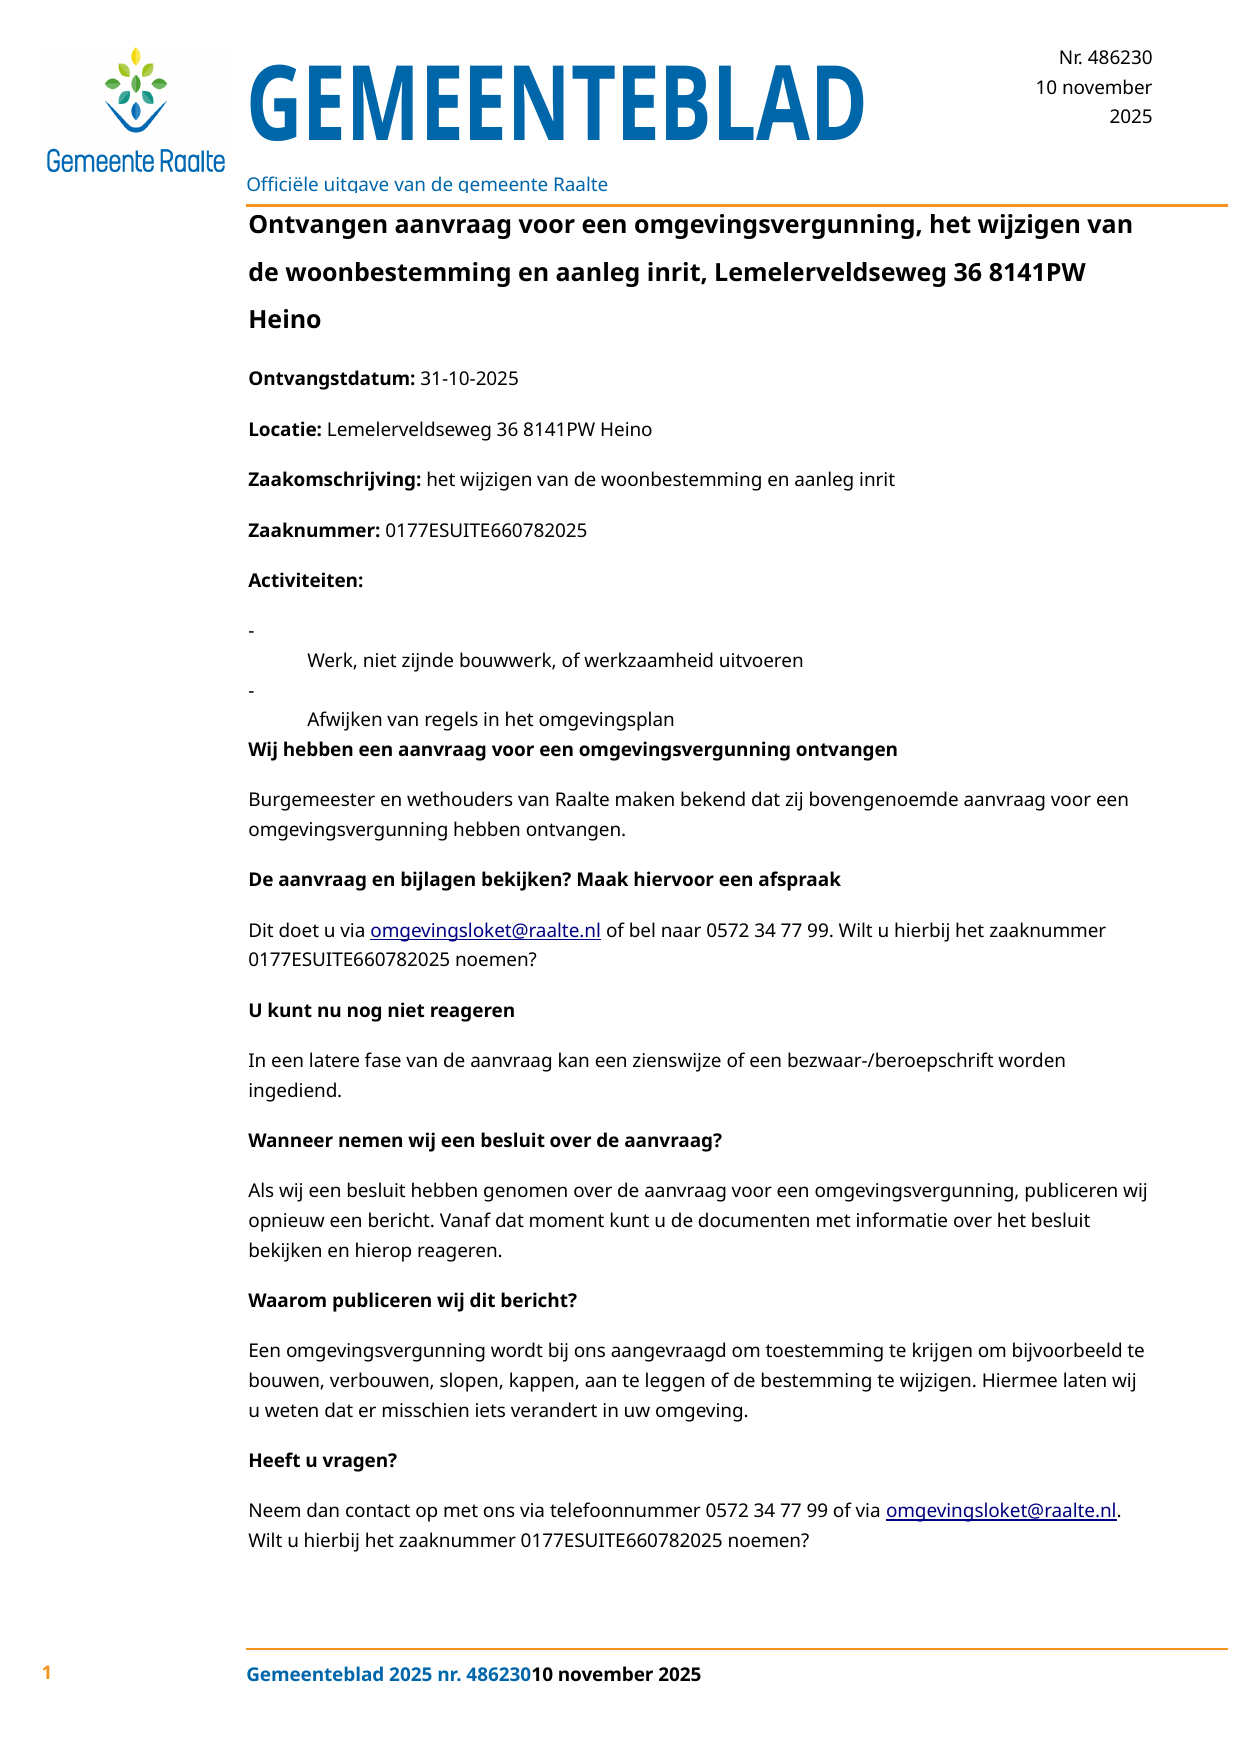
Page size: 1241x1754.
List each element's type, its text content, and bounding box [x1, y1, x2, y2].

text U kunt nu nog niet reageren [248, 997, 1152, 1022]
text Zaaknummer: 0177ESUITE660782025 [248, 517, 1152, 542]
text Neem dan contact op met ons via telefoonnummer 0572 34 77 99 of via omgevingsloket@raalte.nl. Wilt u hierbij het zaaknummer 0177ESUITE660782025 noemen? [248, 1498, 1152, 1553]
text In een latere fase van de aanvraag kan een zienswijze of een bezwaar-/beroepschrift worden ingediend. [248, 1047, 1152, 1102]
text Locatie: Lemelerveldseweg 36 8141PW Heino [248, 416, 1152, 442]
text Als wij een besluit hebben genomen over de aanvraag voor een omgevingsvergunning, publiceren wij opnieuw een bericht. Vanaf dat moment kunt u de documenten met informatie over het besluit bekijken en hierop reageren. [248, 1178, 1152, 1262]
list Werk, niet zijnde bouwwerk, of werkzaamheid uitvoeren [248, 647, 1152, 673]
picture [41, 47, 231, 172]
text Een omgevingsvergunning wordt bij ons aangevraagd om toestemming te krijgen om bijvoorbeeld te bouwen, verbouwen, slopen, kappen, aan te leggen of de bestemming te wijzigen. Hiermee laten wij u weten dat er misschien iets verandert in uw omgeving. [248, 1338, 1152, 1422]
text Wanneer nemen wij een besluit over de aanvraag? [248, 1127, 1152, 1153]
text Burgemeester en wethouders van Raalte maken bekend dat zij bovengenoemde aanvraag voor een omgevingsvergunning hebben ontvangen. [248, 786, 1152, 842]
text Zaakomschrijving: het wijzigen van de woonbestemming en aanleg inrit [248, 466, 1152, 492]
text Ontvangen aanvraag voor een omgevingsvergunning, het wijzigen van de woonbestemming en aanleg inrit, Lemelerveldseweg 36 8141PW Heino [248, 207, 1152, 336]
text Waarom publiceren wij dit bericht? [248, 1287, 1152, 1313]
text Activiteiten: [248, 567, 1152, 593]
text Wij hebben een aanvraag voor een omgevingsvergunning ontvangen [248, 736, 1152, 762]
text De aanvraag en bijlagen bekijken? Maak hiervoor een afspraak [248, 866, 1152, 892]
text Ontvangstdatum: 31-10-2025 [248, 366, 1152, 391]
list Afwijken van regels in het omgevingsplan [248, 706, 1152, 732]
text Heeft u vragen? [248, 1447, 1152, 1473]
text Dit doet u via omgevingsloket@raalte.nl of bel naar 0572 34 77 99. Wilt u hierbij het zaaknummer 0177ESUITE660782025 noemen? [248, 917, 1152, 972]
